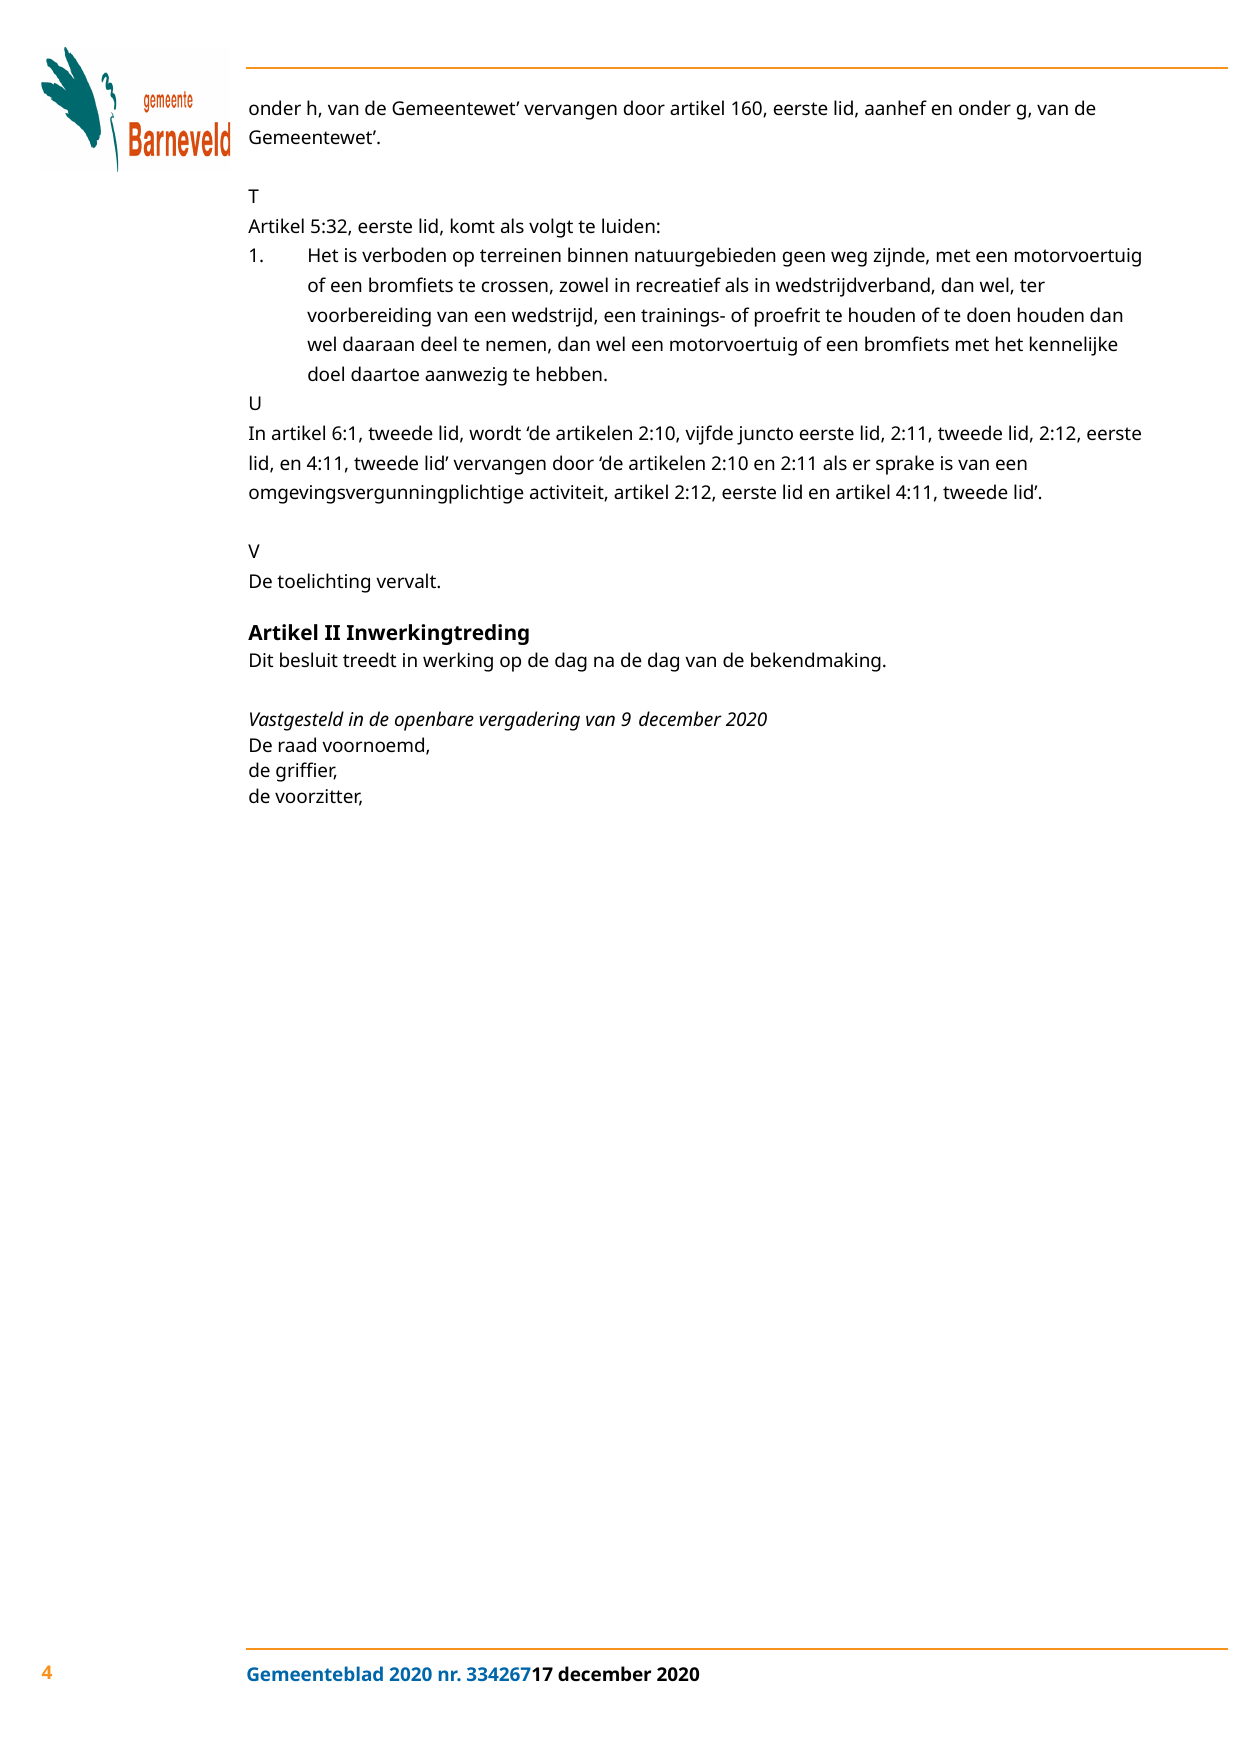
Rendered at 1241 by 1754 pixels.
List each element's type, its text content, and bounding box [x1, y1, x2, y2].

text V [248, 538, 1152, 564]
text de griffier, [248, 758, 1152, 783]
text Artikel II Inwerkingtreding [248, 618, 1152, 647]
text T [248, 183, 1152, 209]
text De toelichting vervalt. [248, 568, 1152, 594]
text Artikel 5:32, eerste lid, komt als volgt te luiden: [248, 213, 1152, 239]
text In artikel 6:1, tweede lid, wordt ‘de artikelen 2:10, vijfde juncto eerste lid, 2:11, tweede lid, 2:12, eerste lid, en 4:11, tweede lid’ vervangen door ‘de artikelen 2:10 en 2:11 als er sprake is van een omgevingsvergunningplichtige activiteit, artikel 2:12, eerste lid en artikel 4:11, tweede lid’. [248, 420, 1152, 505]
list Het is verboden op terreinen binnen natuurgebieden geen weg zijnde, met een motorvoertuig of een bromfiets te crossen, zowel in recreatief als in wedstrijdverband, dan wel, ter voorbereiding van een wedstrijd, een trainings- of proefrit te houden of te doen houden dan wel daaraan deel te nemen, dan wel een motorvoertuig of een bromfiets met het kennelijke doel daartoe aanwezig te hebben. [248, 243, 1152, 387]
picture [41, 47, 231, 172]
text U [248, 391, 1152, 416]
text onder h, van de Gemeentewet’ vervangen door artikel 160, eerste lid, aanhef en onder g, van de Gemeentewet’. [248, 95, 1152, 150]
text de voorzitter, [248, 783, 1152, 809]
text Dit besluit treedt in werking op de dag na de dag van de bekendmaking. [248, 647, 1152, 673]
text De raad voornoemd, [248, 732, 1152, 758]
text Vastgesteld in de openbare vergadering van 9 december 2020 [248, 706, 1152, 732]
